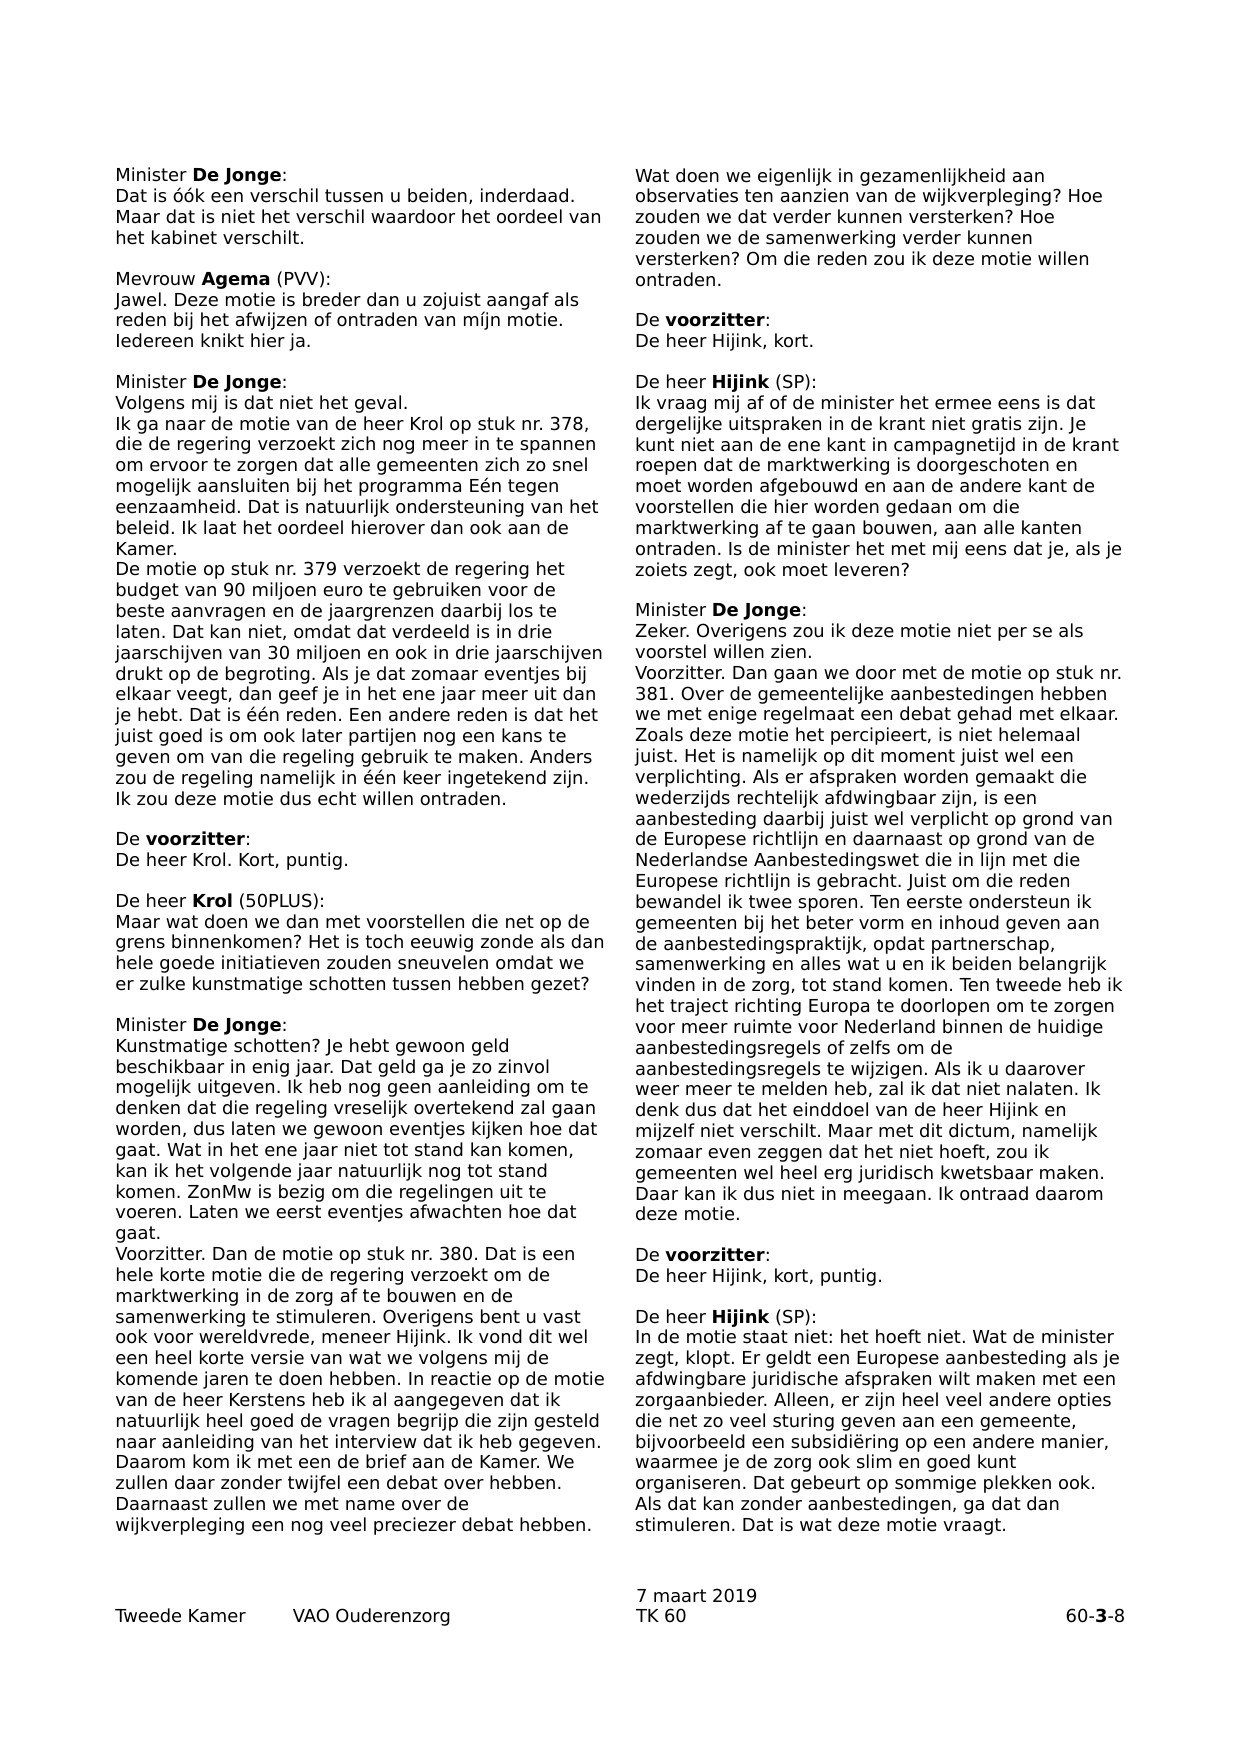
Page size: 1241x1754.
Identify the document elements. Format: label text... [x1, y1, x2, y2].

text De heer Krol. Kort, puntig. [115, 850, 605, 871]
text Maar wat doen we dan met voorstellen die net op de grens binnenkomen? Het is toch eeuwig zonde als dan hele goede initiatieven zouden sneuvelen omdat we er zulke kunstmatige schotten tussen hebben gezet? [115, 911, 605, 995]
text Ik ga naar de motie van de heer Krol op stuk nr. 378, die de regering verzoekt zich nog meer in te spannen om ervoor te zorgen dat alle gemeenten zich zo snel mogelijk aansluiten bij het programma Eén tegen eenzaamheid. Dat is natuurlijk ondersteuning van het beleid. Ik laat het oordeel hierover dan ook aan de Kamer. [115, 413, 605, 559]
text De voorzitter: [115, 829, 605, 850]
text Minister De Jonge: [115, 1015, 605, 1036]
text Voorzitter. Dan de motie op stuk nr. 380. Dat is een hele korte motie die de regering verzoekt om de marktwerking in de zorg af te bouwen en de samenwerking te stimuleren. Overigens bent u vast ook voor wereldvrede, meneer Hijink. Ik vond dit wel een heel korte versie van wat we volgens mij de komende jaren te doen hebben. In reactie op de motie van de heer Kerstens heb ik al aangegeven dat ik natuurlijk heel goed de vragen begrijp die zijn gesteld naar aanleiding van het interview dat ik heb gegeven. Daarom kom ik met een de brief aan de Kamer. We zullen daar zonder twijfel een debat over hebben. Daarnaast zullen we met name over de wijkverpleging een nog veel preciezer debat hebben. [115, 1244, 605, 1536]
text Volgens mij is dat niet het geval. [115, 392, 605, 413]
text De heer Hijink, kort. [635, 331, 1125, 352]
text De heer Hijink, kort, puntig. [635, 1266, 1125, 1287]
text Zeker. Overigens zou ik deze motie niet per se als voorstel willen zien. [635, 621, 1125, 662]
text De voorzitter: [635, 1245, 1125, 1266]
text Jawel. Deze motie is breder dan u zojuist aangaf als reden bij het afwijzen of ontraden van míjn motie. Iedereen knikt hier ja. [115, 289, 605, 352]
text De heer Krol (50PLUS): [115, 891, 605, 911]
text Minister De Jonge: [635, 600, 1125, 621]
text Minister De Jonge: [115, 372, 605, 392]
text In de motie staat niet: het hoeft niet. Wat de minister zegt, klopt. Er geldt een Europese aanbesteding als je afdwingbare juridische afspraken wilt maken met een zorgaanbieder. Alleen, er zijn heel veel andere opties die net zo veel sturing geven aan een gemeente, bijvoorbeeld een subsidiëring op een andere manier, waarmee je de zorg ook slim en goed kunt organiseren. Dat gebeurt op sommige plekken ook. Als dat kan zonder aanbestedingen, ga dat dan stimuleren. Dat is wat deze motie vraagt. [635, 1327, 1125, 1536]
text De voorzitter: [635, 310, 1125, 331]
text De heer Hijink (SP): [635, 372, 1125, 393]
text Mevrouw Agema (PVV): [115, 268, 605, 289]
text De heer Hijink (SP): [635, 1307, 1125, 1327]
text Kunstmatige schotten? Je hebt gewoon geld beschikbaar in enig jaar. Dat geld ga je zo zinvol mogelijk uitgeven. Ik heb nog geen aanleiding om te denken dat die regeling vreselijk overtekend zal gaan worden, dus laten we gewoon eventjes kijken hoe dat gaat. Wat in het ene jaar niet tot stand kan komen, kan ik het volgende jaar natuurlijk nog tot stand komen. ZonMw is bezig om die regelingen uit te voeren. Laten we eerst eventjes afwachten hoe dat gaat. [115, 1036, 605, 1244]
text De motie op stuk nr. 379 verzoekt de regering het budget van 90 miljoen euro te gebruiken voor de beste aanvragen en de jaargrenzen daarbij los te laten. Dat kan niet, omdat dat verdeeld is in drie jaarschijven van 30 miljoen en ook in drie jaarschijven drukt op de begroting. Als je dat zomaar eventjes bij elkaar veegt, dan geef je in het ene jaar meer uit dan je hebt. Dat is één reden. Een andere reden is dat het juist goed is om ook later partijen nog een kans te geven om van die regeling gebruik te maken. Anders zou de regeling namelijk in één keer ingetekend zijn. Ik zou deze motie dus echt willen ontraden. [115, 559, 605, 809]
text Wat doen we eigenlijk in gezamenlijkheid aan observaties ten aanzien van de wijkverpleging? Hoe zouden we dat verder kunnen versterken? Hoe zouden we de samenwerking verder kunnen versterken? Om die reden zou ik deze motie willen ontraden. [635, 165, 1125, 290]
text Ik vraag mij af of de minister het ermee eens is dat dergelijke uitspraken in de krant niet gratis zijn. Je kunt niet aan de ene kant in campagnetijd in de krant roepen dat de marktwerking is doorgeschoten en moet worden afgebouwd en aan de andere kant de voorstellen die hier worden gedaan om die marktwerking af te gaan bouwen, aan alle kanten ontraden. Is de minister het met mij eens dat je, als je zoiets zegt, ook moet leveren? [635, 393, 1125, 580]
text Minister De Jonge: [115, 165, 605, 186]
text Dat is óók een verschil tussen u beiden, inderdaad. Maar dat is niet het verschil waardoor het oordeel van het kabinet verschilt. [115, 186, 605, 248]
text Voorzitter. Dan gaan we door met de motie op stuk nr. 381. Over de gemeentelijke aanbestedingen hebben we met enige regelmaat een debat gehad met elkaar. Zoals deze motie het percipieert, is niet helemaal juist. Het is namelijk op dit moment juist wel een verplichting. Als er afspraken worden gemaakt die wederzijds rechtelijk afdwingbaar zijn, is een aanbesteding daarbij juist wel verplicht op grond van de Europese richtlijn en daarnaast op grond van de Nederlandse Aanbestedingswet die in lijn met die Europese richtlijn is gebracht. Juist om die reden bewandel ik twee sporen. Ten eerste ondersteun ik gemeenten bij het beter vorm en inhoud geven aan de aanbestedingspraktijk, opdat partnerschap, samenwerking en alles wat u en ik beiden belangrijk vinden in de zorg, tot stand komen. Ten tweede heb ik het traject richting Europa te doorlopen om te zorgen voor meer ruimte voor Nederland binnen de huidige aanbestedingsregels of zelfs om de aanbestedingsregels te wijzigen. Als ik u daarover weer meer te melden heb, zal ik dat niet nalaten. Ik denk dus dat het einddoel van de heer Hijink en mijzelf niet verschilt. Maar met dit dictum, namelijk zomaar even zeggen dat het niet hoeft, zou ik gemeenten wel heel erg juridisch kwetsbaar maken. Daar kan ik dus niet in meegaan. Ik ontraad daarom deze motie. [635, 662, 1125, 1225]
